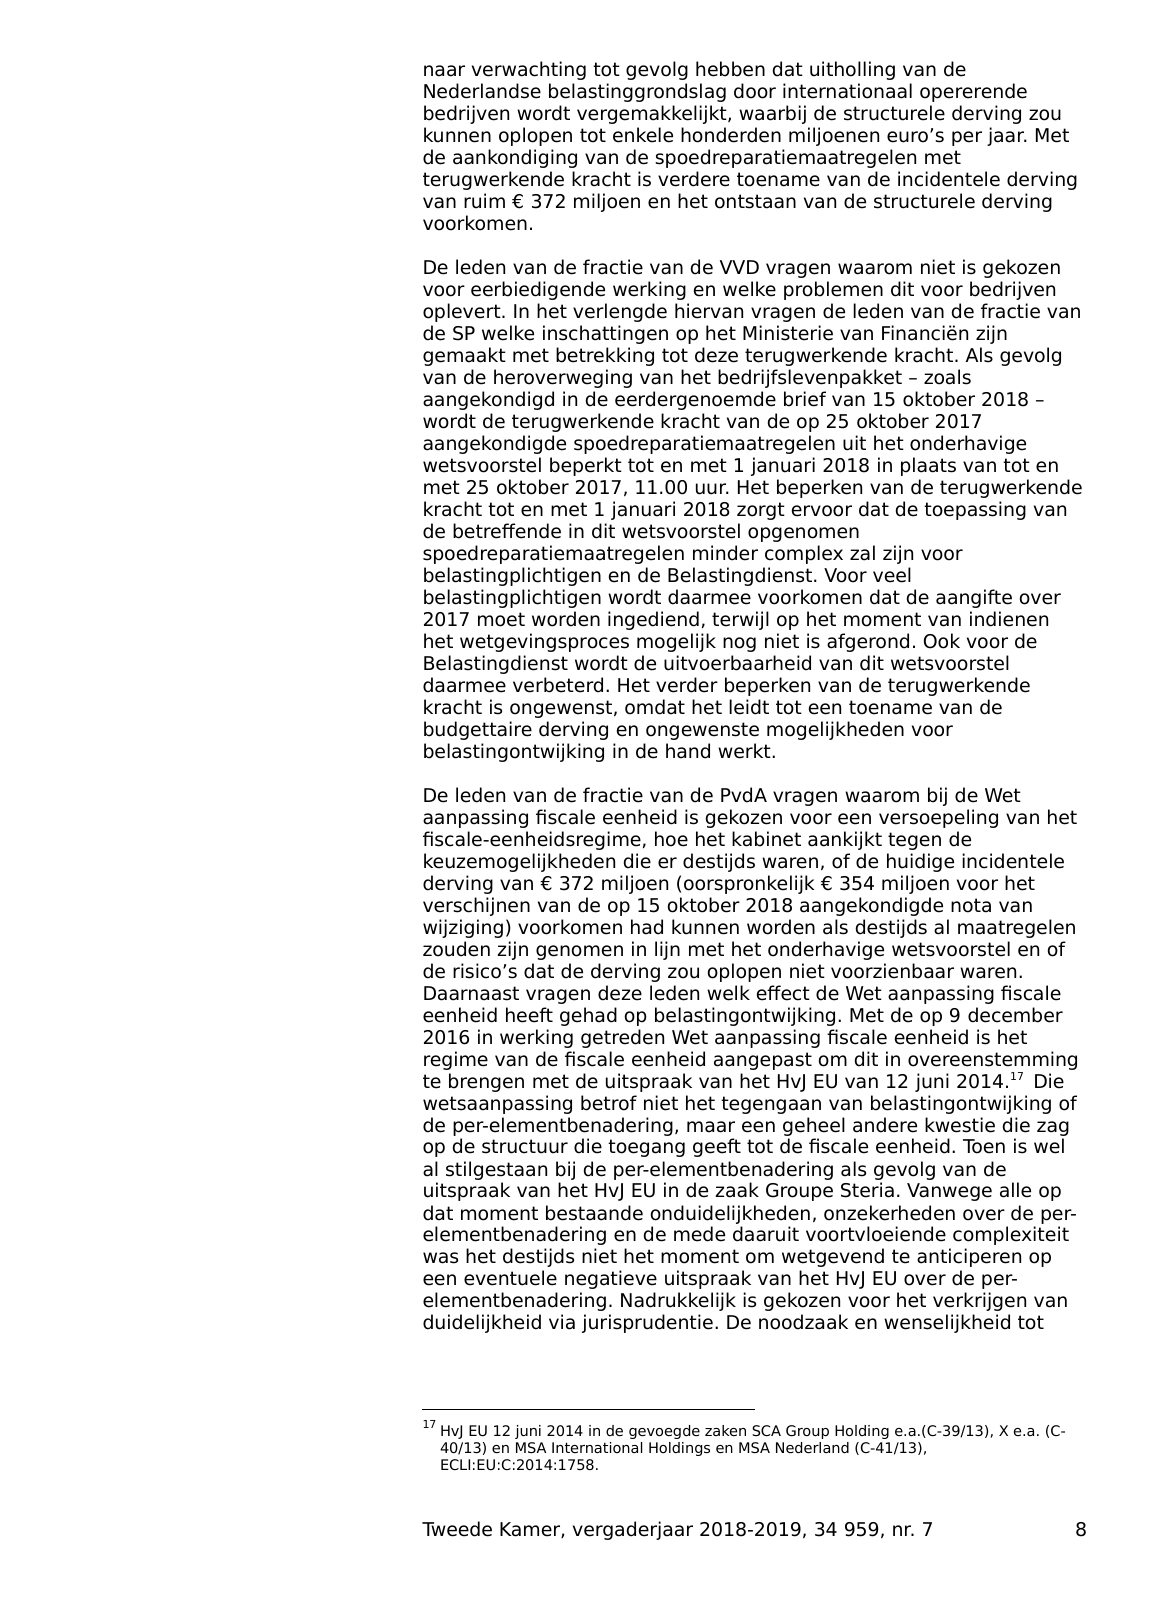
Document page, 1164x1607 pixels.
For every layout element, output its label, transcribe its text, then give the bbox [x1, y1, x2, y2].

text naar verwachting tot gevolg hebben dat uitholling van de Nederlandse belastinggrondslag door internationaal opererende bedrijven wordt vergemakkelijkt, waarbij de structurele derving zou kunnen oplopen tot enkele honderden miljoenen euro’s per jaar. Met de aankondiging van de spoedreparatiemaatregelen met terugwerkende kracht is verdere toename van de incidentele derving van ruim € 372 miljoen en het ontstaan van de structurele derving voorkomen. [422, 59, 1087, 235]
text De leden van de fractie van de VVD vragen waarom niet is gekozen voor eerbiedigende werking en welke problemen dit voor bedrijven oplevert. In het verlengde hiervan vragen de leden van de fractie van de SP welke inschattingen op het Ministerie van Financiën zijn gemaakt met betrekking tot deze terugwerkende kracht. Als gevolg van de heroverweging van het bedrijfslevenpakket – zoals aangekondigd in de eerdergenoemde brief van 15 oktober 2018 – wordt de terugwerkende kracht van de op 25 oktober 2017 aangekondigde spoedreparatiemaatregelen uit het onderhavige wetsvoorstel beperkt tot en met 1 januari 2018 in plaats van tot en met 25 oktober 2017, 11.00 uur. Het beperken van de terugwerkende kracht tot en met 1 januari 2018 zorgt ervoor dat de toepassing van de betreffende in dit wetsvoorstel opgenomen spoedreparatiemaatregelen minder complex zal zijn voor belastingplichtigen en de Belastingdienst. Voor veel belastingplichtigen wordt daarmee voorkomen dat de aangifte over 2017 moet worden ingediend, terwijl op het moment van indienen het wetgevingsproces mogelijk nog niet is afgerond. Ook voor de Belastingdienst wordt de uitvoerbaarheid van dit wetsvoorstel daarmee verbeterd. Het verder beperken van de terugwerkende kracht is ongewenst, omdat het leidt tot een toename van de budgettaire derving en ongewenste mogelijkheden voor belastingontwijking in de hand werkt. [422, 257, 1087, 763]
text De leden van de fractie van de PvdA vragen waarom bij de Wet aanpassing fiscale eenheid is gekozen voor een versoepeling van het fiscale-eenheidsregime, hoe het kabinet aankijkt tegen de keuzemogelijkheden die er destijds waren, of de huidige incidentele derving van € 372 miljoen (oorspronkelijk € 354 miljoen voor het verschijnen van de op 15 oktober 2018 aangekondigde nota van wijziging) voorkomen had kunnen worden als destijds al maatregelen zouden zijn genomen in lijn met het onderhavige wetsvoorstel en of de risico’s dat de derving zou oplopen niet voorzienbaar waren. Daarnaast vragen deze leden welk effect de Wet aanpassing fiscale eenheid heeft gehad op belastingontwijking. Met de op 9 december 2016 in werking getreden Wet aanpassing fiscale eenheid is het regime van de fiscale eenheid aangepast om dit in overeenstemming te brengen met de uitspraak van het HvJ EU van 12 juni 2014. Die wetsaanpassing betrof niet het tegengaan van belastingontwijking of de per-elementbenadering, maar een geheel andere kwestie die zag op de structuur die toegang geeft tot de fiscale eenheid. Toen is wel al stilgestaan bij de per-elementbenadering als gevolg van de uitspraak van het HvJ EU in de zaak Groupe Steria. Vanwege alle op dat moment bestaande onduidelijkheden, onzekerheden over de per-elementbenadering en de mede daaruit voortvloeiende complexiteit was het destijds niet het moment om wetgevend te anticiperen op een eventuele negatieve uitspraak van het HvJ EU over de per-elementbenadering. Nadrukkelijk is gekozen voor het verkrijgen van duidelijkheid via jurisprudentie. De noodzaak en wenselijkheid tot [422, 785, 1087, 1334]
text HvJ EU 12 juni 2014 in de gevoegde zaken SCA Group Holding e.a.(C-39/13), X e.a. (C-40/13) en MSA International Holdings en MSA Nederland (C-41/13), ECLI:EU:C:2014:1758. [422, 1418, 1087, 1474]
